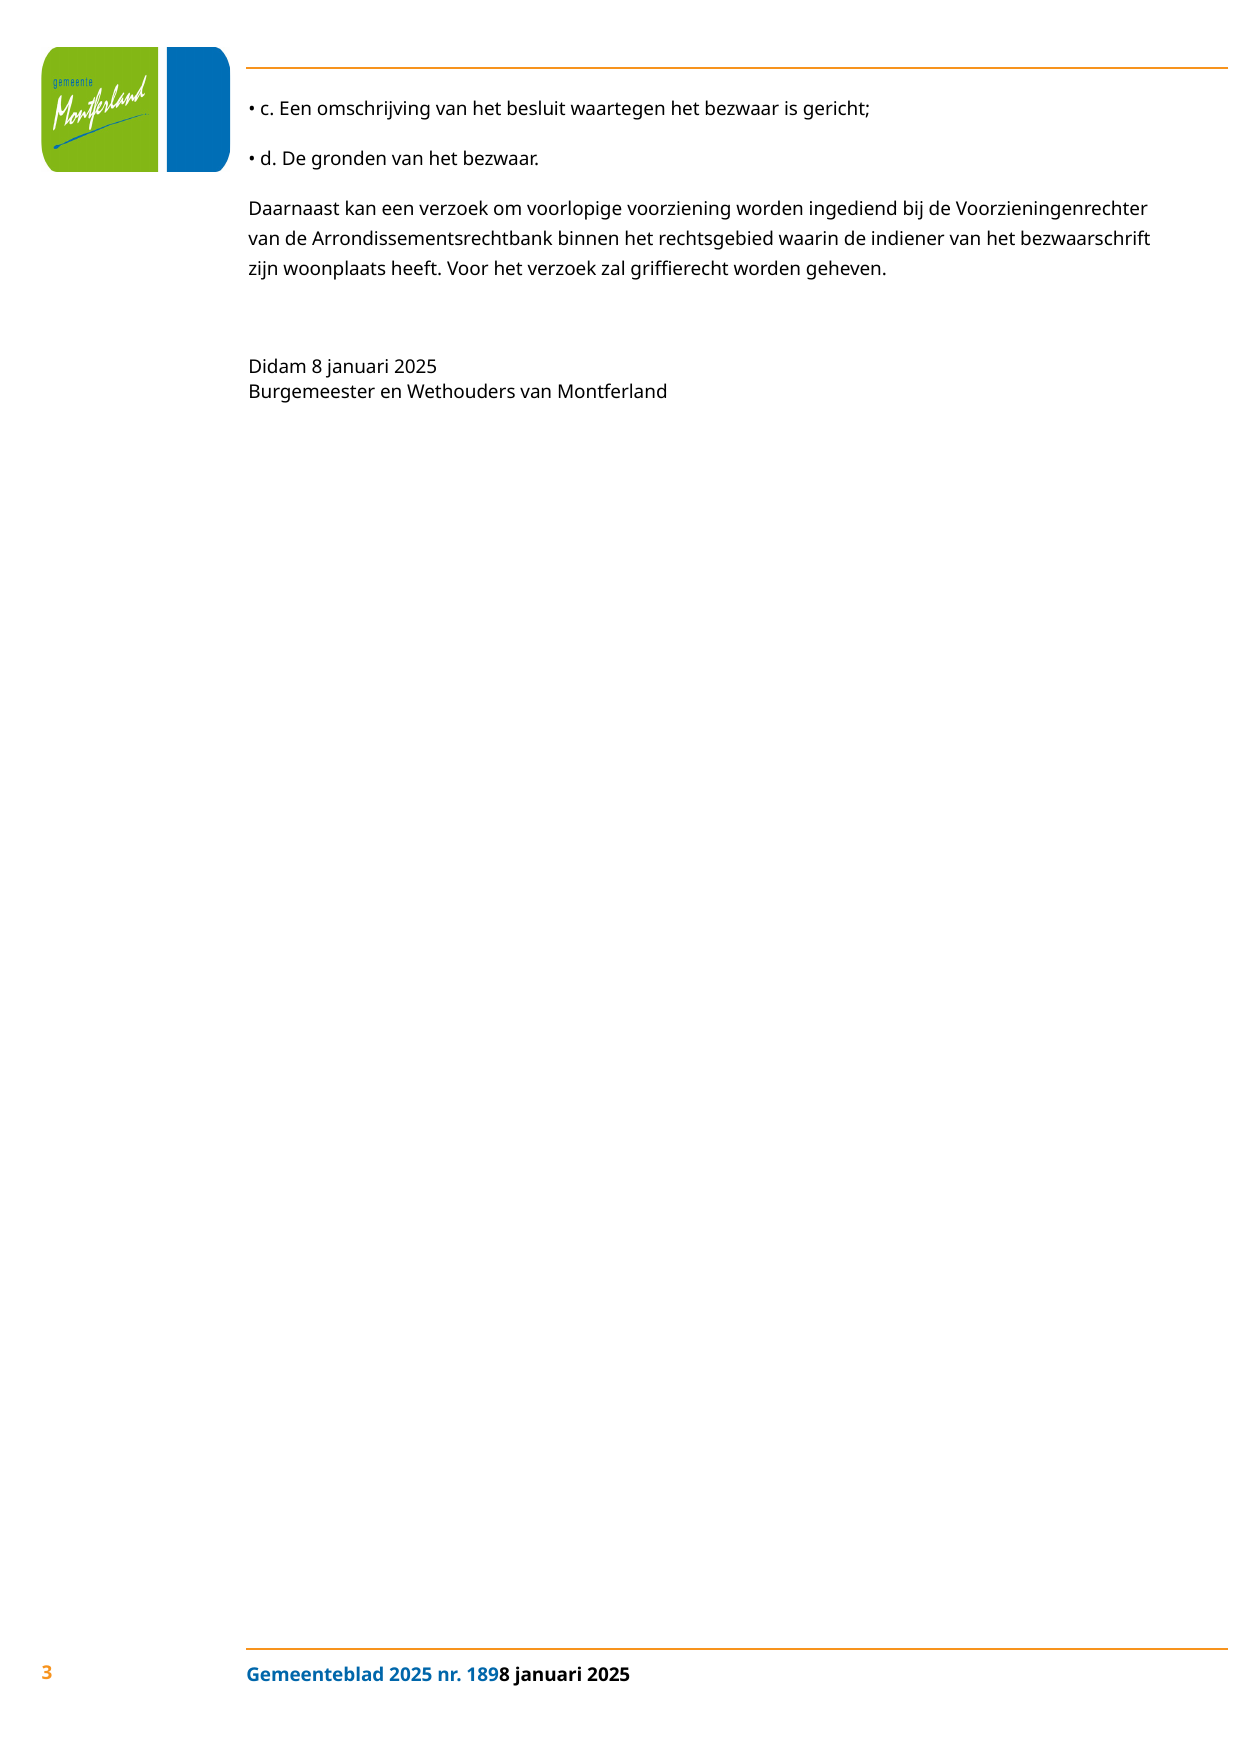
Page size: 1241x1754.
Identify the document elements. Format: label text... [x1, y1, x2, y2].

text Daarnaast kan een verzoek om voorlopige voorziening worden ingediend bij de Voorzieningenrechter van de Arrondissementsrechtbank binnen het rechtsgebied waarin de indiener van het bezwaarschrift zijn woonplaats heeft. Voor het verzoek zal griffierecht worden geheven. [248, 196, 1152, 281]
text • c. Een omschrijving van het besluit waartegen het bezwaar is gericht; [248, 95, 1152, 121]
text Burgemeester en Wethouders van Montferland [248, 379, 1152, 404]
text • d. De gronden van het bezwaar. [248, 145, 1152, 171]
text Didam 8 januari 2025 [248, 353, 1152, 379]
picture [41, 47, 231, 172]
